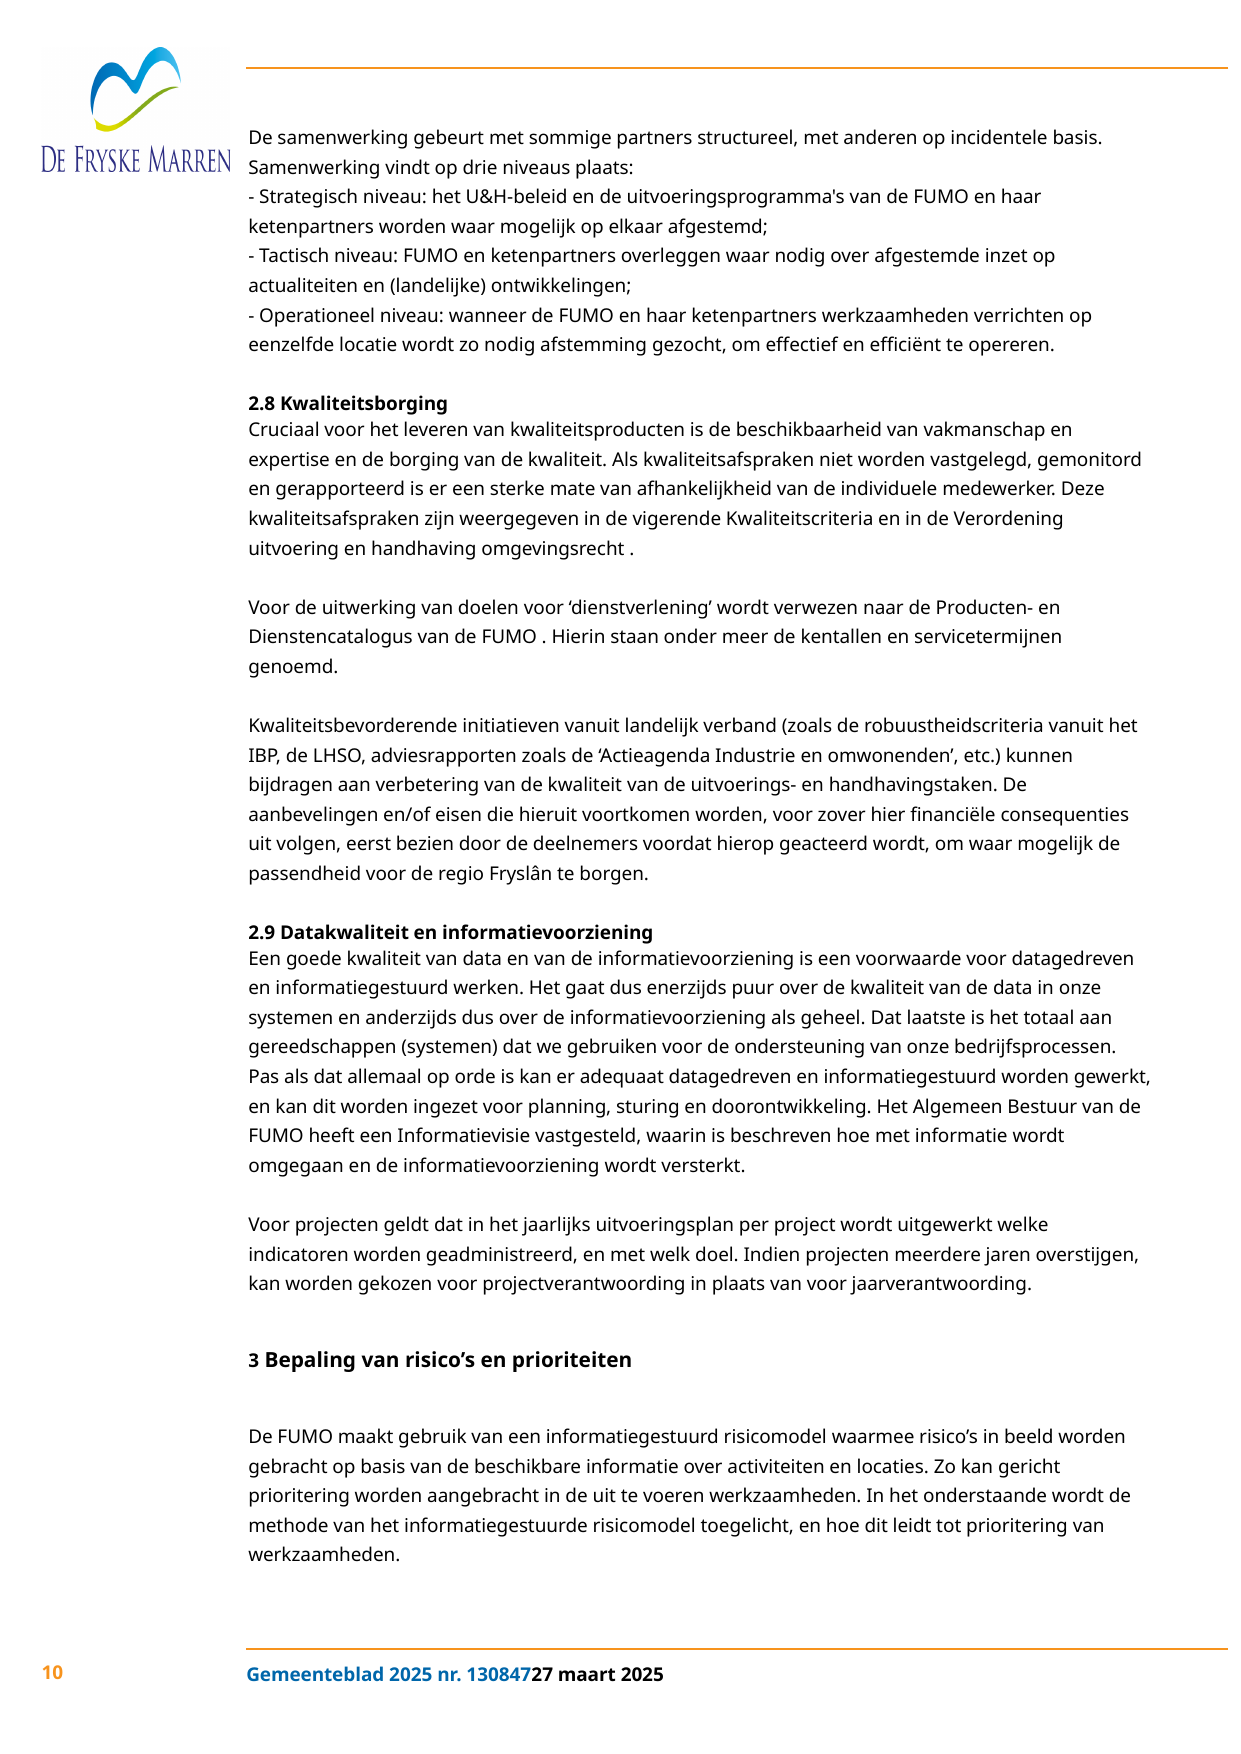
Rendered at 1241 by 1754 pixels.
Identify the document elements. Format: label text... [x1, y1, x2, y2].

text 2.8 Kwaliteitsborging [248, 391, 1152, 416]
text De samenwerking gebeurt met sommige partners structureel, met anderen op incidentele basis. Samenwerking vindt op drie niveaus plaats: [248, 124, 1152, 180]
picture [41, 47, 231, 172]
text Voor de uitwerking van doelen voor ‘dienstverlening’ wordt verwezen naar de Producten- en Dienstencatalogus van de FUMO . Hierin staan onder meer de kentallen en servicetermijnen genoemd. [248, 594, 1152, 679]
text Kwaliteitsbevorderende initiatieven vanuit landelijk verband (zoals de robuustheidscriteria vanuit het IBP, de LHSO, adviesrapporten zoals de ‘Actieagenda Industrie en omwonenden’, etc.) kunnen bijdragen aan verbetering van de kwaliteit van de uitvoerings- en handhavingstaken. De aanbevelingen en/of eisen die hieruit voortkomen worden, voor zover hier financiële consequenties uit volgen, eerst bezien door de deelnemers voordat hierop geacteerd wordt, om waar mogelijk de passendheid voor de regio Fryslân te borgen. [248, 712, 1152, 886]
text 2.9 Datakwaliteit en informatievoorziening [248, 919, 1152, 945]
text - Strategisch niveau: het U&H-beleid en de uitvoeringsprogramma's van de FUMO en haar ketenpartners worden waar mogelijk op elkaar afgestemd; [248, 183, 1152, 239]
text 3 Bepaling van risico’s en prioriteiten [248, 1346, 1152, 1374]
text Een goede kwaliteit van data en van de informatievoorziening is een voorwaarde voor datagedreven en informatiegestuurd werken. Het gaat dus enerzijds puur over de kwaliteit van de data in onze systemen en anderzijds dus over de informatievoorziening als geheel. Dat laatste is het totaal aan gereedschappen (systemen) dat we gebruiken voor de ondersteuning van onze bedrijfsprocessen. Pas als dat allemaal op orde is kan er adequaat datagedreven en informatiegestuurd worden gewerkt, en kan dit worden ingezet voor planning, sturing en doorontwikkeling. Het Algemeen Bestuur van de FUMO heeft een Informatievisie vastgesteld, waarin is beschreven hoe met informatie wordt omgegaan en de informatievoorziening wordt versterkt. [248, 945, 1152, 1178]
text De FUMO maakt gebruik van een informatiegestuurd risicomodel waarmee risico’s in beeld worden gebracht op basis van de beschikbare informatie over activiteiten en locaties. Zo kan gericht prioritering worden aangebracht in de uit te voeren werkzaamheden. In het onderstaande wordt de methode van het informatiegestuurde risicomodel toegelicht, en hoe dit leidt tot prioritering van werkzaamheden. [248, 1423, 1152, 1567]
text Voor projecten geldt dat in het jaarlijks uitvoeringsplan per project wordt uitgewerkt welke indicatoren worden geadministreerd, en met welk doel. Indien projecten meerdere jaren overstijgen, kan worden gekozen voor projectverantwoording in plaats van voor jaarverantwoording. [248, 1211, 1152, 1296]
text - Tactisch niveau: FUMO en ketenpartners overleggen waar nodig over afgestemde inzet op actualiteiten en (landelijke) ontwikkelingen; [248, 243, 1152, 298]
text - Operationeel niveau: wanneer de FUMO en haar ketenpartners werkzaamheden verrichten op eenzelfde locatie wordt zo nodig afstemming gezocht, om effectief en efficiënt te opereren. [248, 302, 1152, 357]
text Cruciaal voor het leveren van kwaliteitsproducten is de beschikbaarheid van vakmanschap en expertise en de borging van de kwaliteit. Als kwaliteitsafspraken niet worden vastgelegd, gemonitord en gerapporteerd is er een sterke mate van afhankelijkheid van de individuele medewerker. Deze kwaliteitsafspraken zijn weergegeven in de vigerende Kwaliteitscriteria en in de Verordening uitvoering en handhaving omgevingsrecht . [248, 416, 1152, 560]
